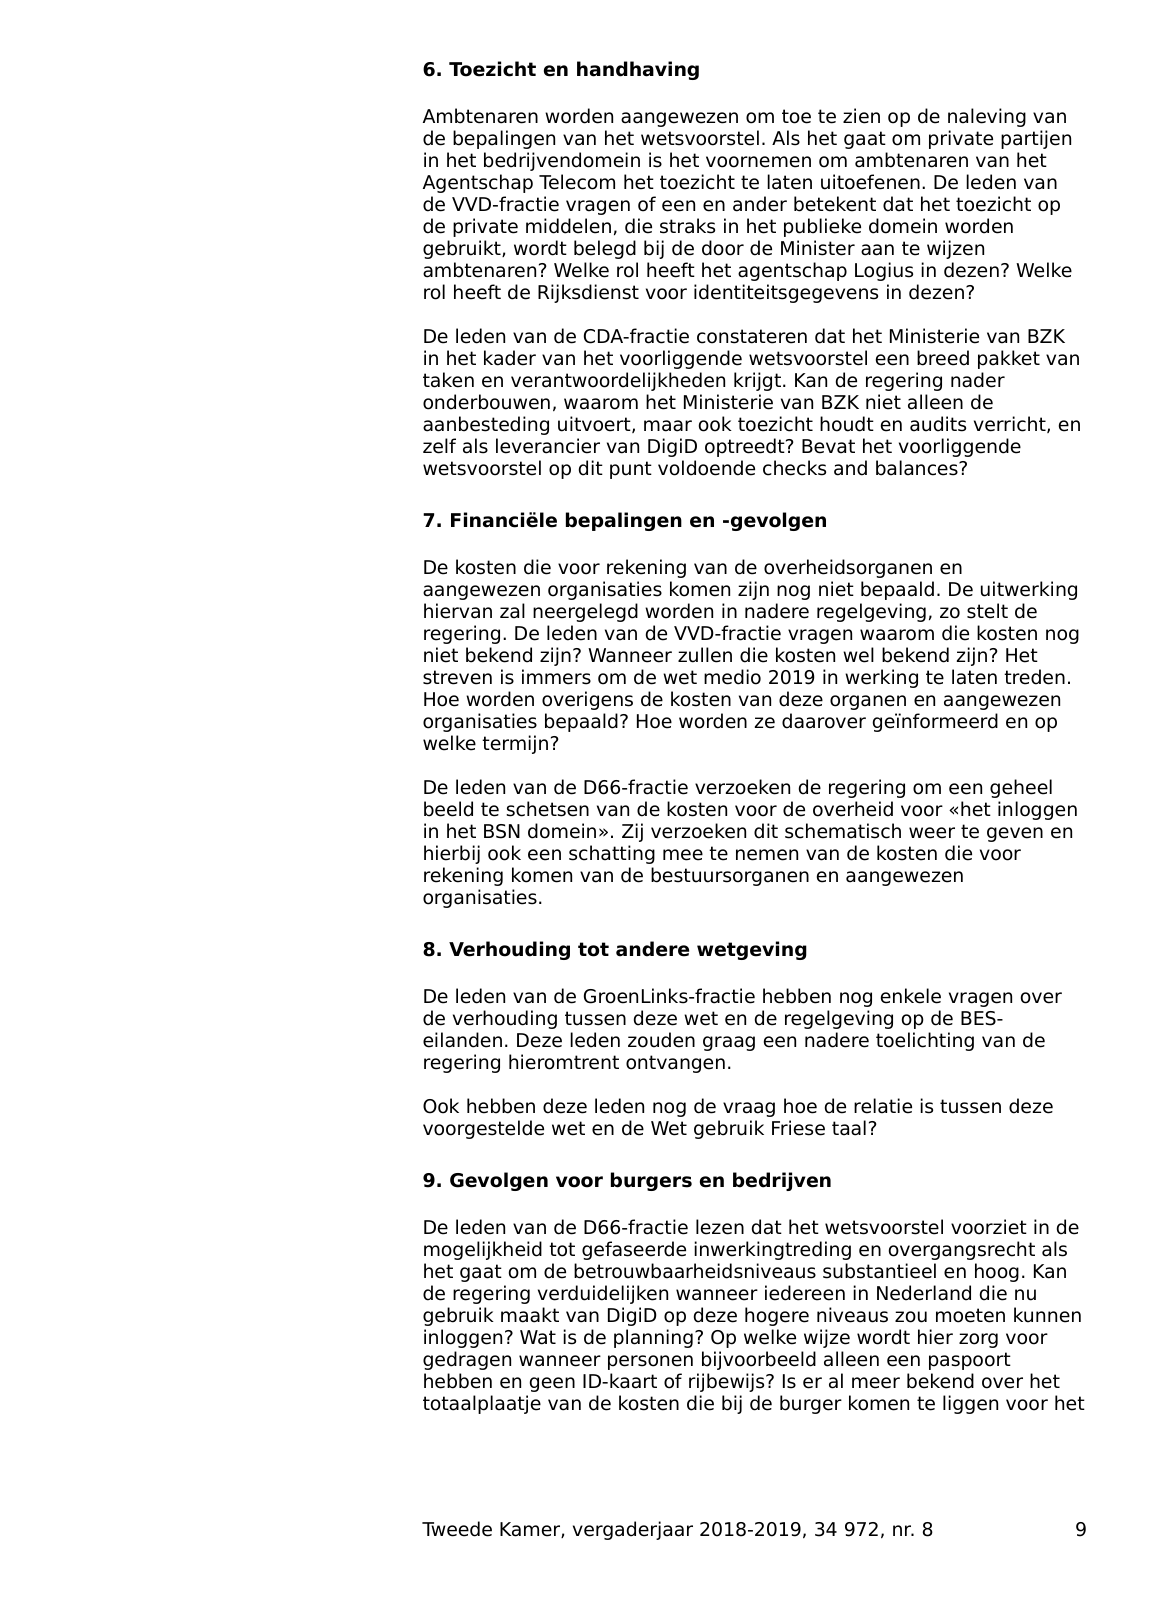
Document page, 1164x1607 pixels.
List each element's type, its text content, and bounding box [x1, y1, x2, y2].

text Ook hebben deze leden nog de vraag hoe de relatie is tussen deze voorgestelde wet en de Wet gebruik Friese taal? [422, 1096, 1087, 1140]
text De leden van de GroenLinks-fractie hebben nog enkele vragen over de verhouding tussen deze wet en de regelgeving op de BES-eilanden. Deze leden zouden graag een nadere toelichting van de regering hieromtrent ontvangen. [422, 986, 1087, 1074]
subtitle 7. Financiële bepalingen en -gevolgen [422, 510, 1087, 532]
text Ambtenaren worden aangewezen om toe te zien op de naleving van de bepalingen van het wetsvoorstel. Als het gaat om private partijen in het bedrijvendomein is het voornemen om ambtenaren van het Agentschap Telecom het toezicht te laten uitoefenen. De leden van de VVD-fractie vragen of een en ander betekent dat het toezicht op de private middelen, die straks in het publieke domein worden gebruikt, wordt belegd bij de door de Minister aan te wijzen ambtenaren? Welke rol heeft het agentschap Logius in dezen? Welke rol heeft de Rijksdienst voor identiteitsgegevens in dezen? [422, 106, 1087, 304]
subtitle 6. Toezicht en handhaving [422, 59, 1087, 81]
text De leden van de D66-fractie lezen dat het wetsvoorstel voorziet in de mogelijkheid tot gefaseerde inwerkingtreding en overgangsrecht als het gaat om de betrouwbaarheidsniveaus substantieel en hoog. Kan de regering verduidelijken wanneer iedereen in Nederland die nu gebruik maakt van DigiD op deze hogere niveaus zou moeten kunnen inloggen? Wat is de planning? Op welke wijze wordt hier zorg voor gedragen wanneer personen bijvoorbeeld alleen een paspoort hebben en geen ID-kaart of rijbewijs? Is er al meer bekend over het totaalplaatje van de kosten die bij de burger komen te liggen voor het [422, 1217, 1087, 1414]
text De kosten die voor rekening van de overheidsorganen en aangewezen organisaties komen zijn nog niet bepaald. De uitwerking hiervan zal neergelegd worden in nadere regelgeving, zo stelt de regering. De leden van de VVD-fractie vragen waarom die kosten nog niet bekend zijn? Wanneer zullen die kosten wel bekend zijn? Het streven is immers om de wet medio 2019 in werking te laten treden. Hoe worden overigens de kosten van deze organen en aangewezen organisaties bepaald? Hoe worden ze daarover geïnformeerd en op welke termijn? [422, 557, 1087, 755]
subtitle 8. Verhouding tot andere wetgeving [422, 939, 1087, 961]
text De leden van de CDA-fractie constateren dat het Ministerie van BZK in het kader van het voorliggende wetsvoorstel een breed pakket van taken en verantwoordelijkheden krijgt. Kan de regering nader onderbouwen, waarom het Ministerie van BZK niet alleen de aanbesteding uitvoert, maar ook toezicht houdt en audits verricht, en zelf als leverancier van DigiD optreedt? Bevat het voorliggende wetsvoorstel op dit punt voldoende checks and balances? [422, 326, 1087, 480]
subtitle 9. Gevolgen voor burgers en bedrijven [422, 1170, 1087, 1192]
text De leden van de D66-fractie verzoeken de regering om een geheel beeld te schetsen van de kosten voor de overheid voor «het inloggen in het BSN domein». Zij verzoeken dit schematisch weer te geven en hierbij ook een schatting mee te nemen van de kosten die voor rekening komen van de bestuursorganen en aangewezen organisaties. [422, 777, 1087, 909]
